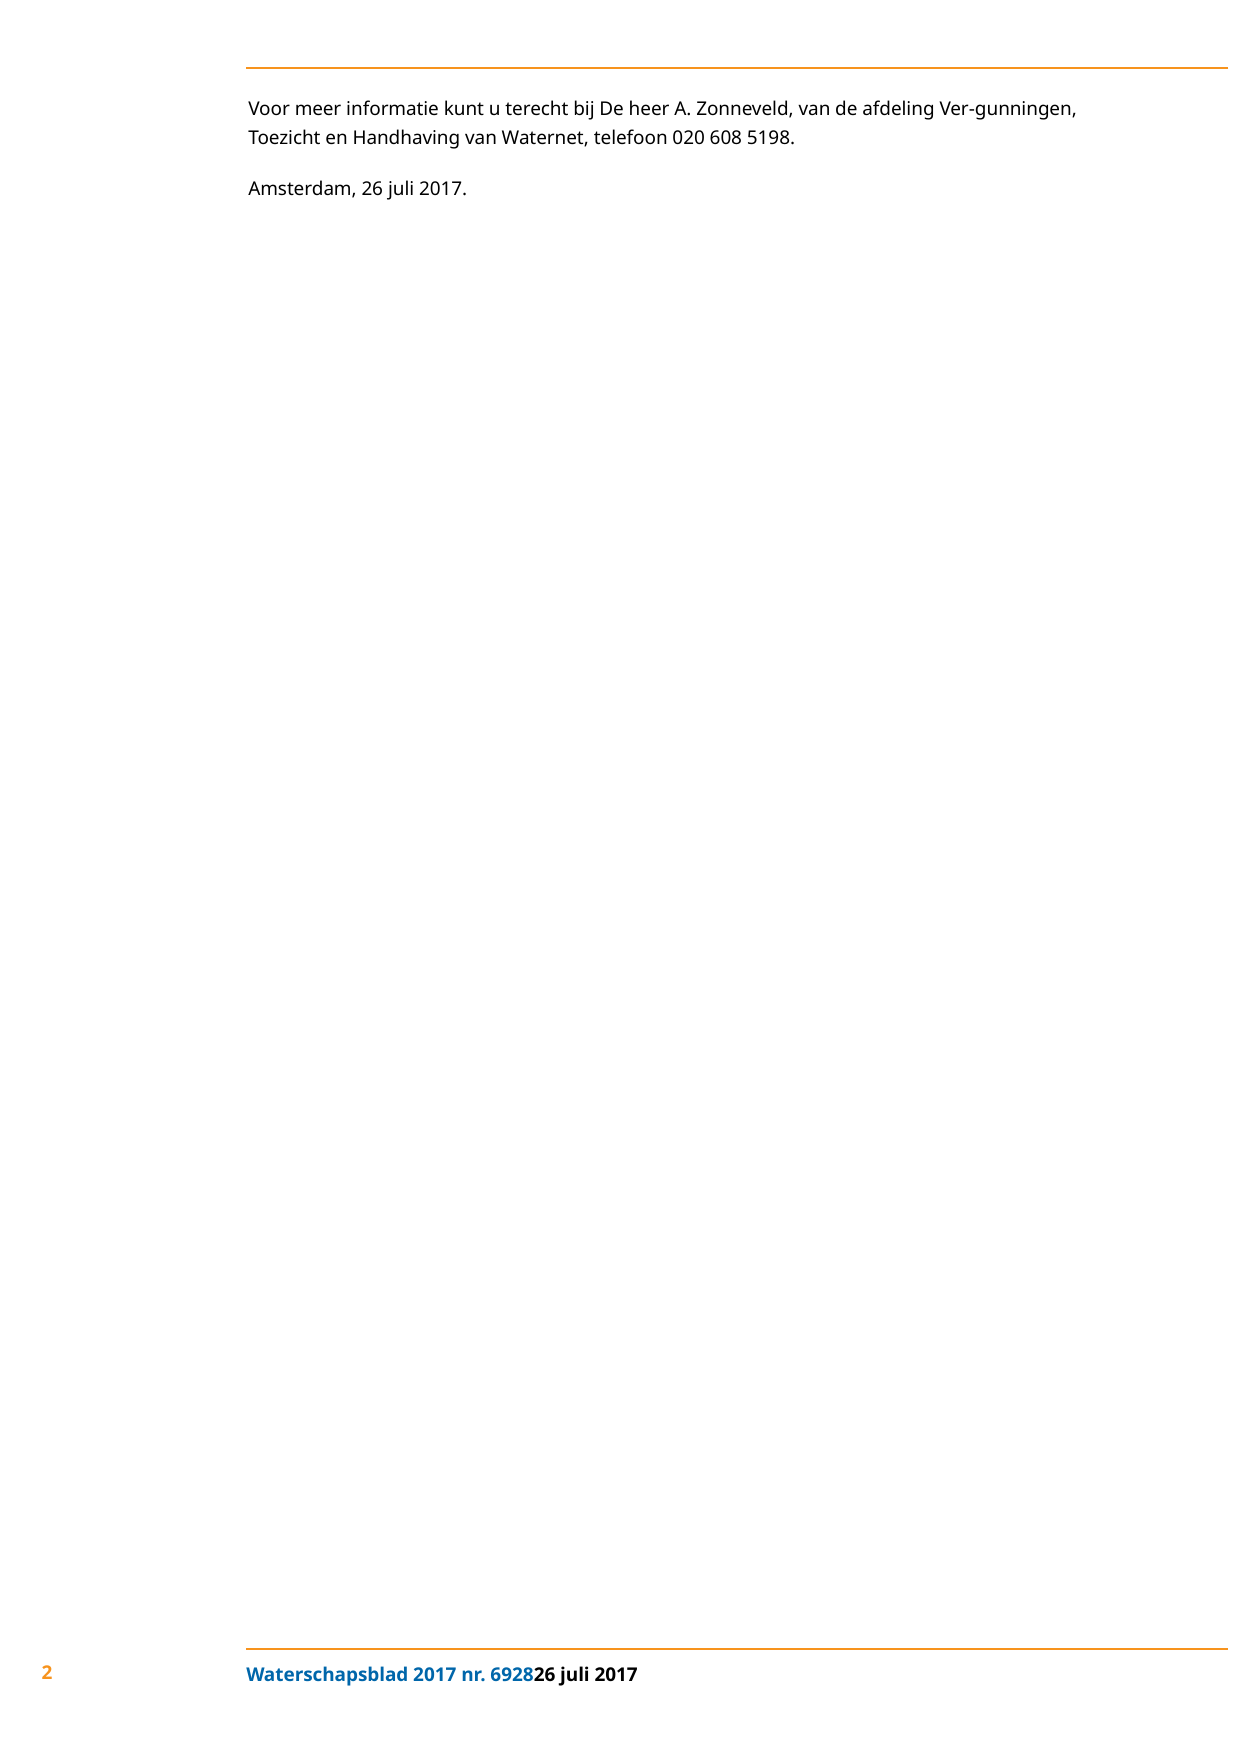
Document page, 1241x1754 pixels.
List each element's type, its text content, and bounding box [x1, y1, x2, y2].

text Voor meer informatie kunt u terecht bij De heer A. Zonneveld, van de afdeling Ver-gunningen, Toezicht en Handhaving van Waternet, telefoon 020 608 5198. [248, 95, 1152, 150]
text Amsterdam, 26 juli 2017. [248, 175, 1152, 201]
picture [41, 47, 231, 172]
